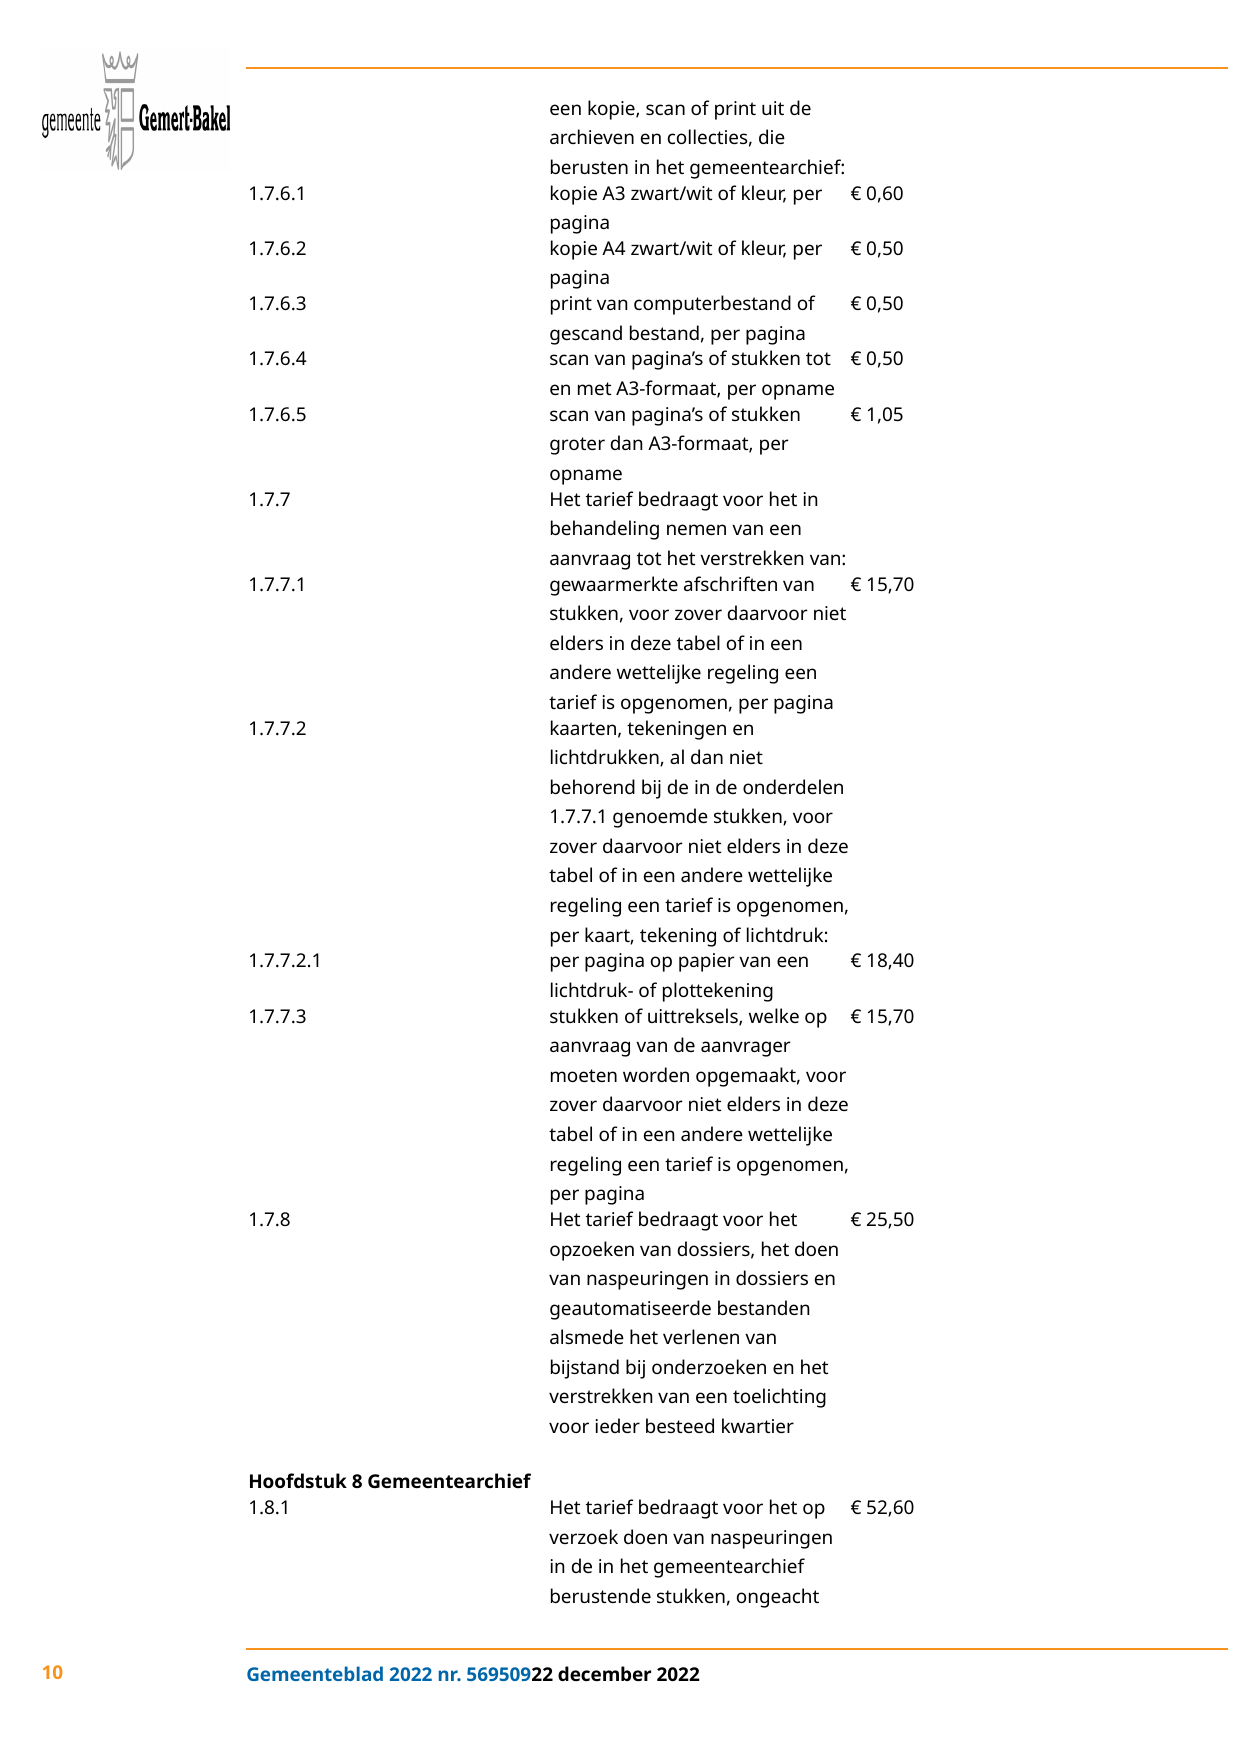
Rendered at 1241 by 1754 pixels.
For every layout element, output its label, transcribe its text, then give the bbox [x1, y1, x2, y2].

table_cell kopie A3 zwart/wit of kleur, per pagina [549, 180, 850, 235]
table_cell 1.7.7.2.1 [248, 948, 549, 1003]
table_cell 1.7.7.3 [248, 1003, 549, 1206]
table_cell [850, 95, 1152, 180]
table_cell 1.7.7.2 [248, 715, 549, 948]
table_cell 1.7.6.2 [248, 235, 549, 290]
picture [41, 47, 231, 172]
table_cell gewaarmerkte afschriften van stukken, voor zover daarvoor niet elders in deze tabel of in een andere wettelijke regeling een tarief is opgenomen, per pagina [549, 571, 850, 715]
table_cell [850, 715, 1152, 948]
table_cell € 25,50 [850, 1206, 1152, 1439]
table_cell scan van pagina’s of stukken groter dan A3-formaat, per opname [549, 401, 850, 486]
table_cell € 0,50 [850, 235, 1152, 290]
table_cell € 52,60 [850, 1494, 1152, 1609]
table_cell € 15,70 [850, 571, 1152, 715]
table_cell print van computerbestand of gescand bestand, per pagina [549, 290, 850, 346]
table_cell Het tarief bedraagt voor het op verzoek doen van naspeuringen in de in het gemeentearchief berustende stukken, ongeacht [549, 1494, 850, 1609]
table_cell Het tarief bedraagt voor het opzoeken van dossiers, het doen van naspeuringen in dossiers en geautomatiseerde bestanden alsmede het verlenen van bijstand bij onderzoeken en het verstrekken van een toelichting voor ieder besteed kwartier [549, 1206, 850, 1439]
table_cell 1.7.7 [248, 486, 549, 571]
table_cell 1.7.6.1 [248, 180, 549, 235]
table_cell 1.7.6.3 [248, 290, 549, 346]
table_cell 1.7.6.5 [248, 401, 549, 486]
table_cell per pagina op papier van een lichtdruk- of plottekening [549, 948, 850, 1003]
table_cell [248, 95, 549, 180]
table_cell een kopie, scan of print uit de archieven en collecties, die berusten in het gemeentearchief: [549, 95, 850, 180]
table_cell € 1,05 [850, 401, 1152, 486]
table_cell [850, 486, 1152, 571]
table_cell € 0,60 [850, 180, 1152, 235]
table_cell € 18,40 [850, 948, 1152, 1003]
table_cell kaarten, tekeningen en lichtdrukken, al dan niet behorend bij de in de onderdelen 1.7.7.1 genoemde stukken, voor zover daarvoor niet elders in deze tabel of in een andere wettelijke regeling een tarief is opgenomen, per kaart, tekening of lichtdruk: [549, 715, 850, 948]
table_cell Het tarief bedraagt voor het in behandeling nemen van een aanvraag tot het verstrekken van: [549, 486, 850, 571]
table_cell € 0,50 [850, 290, 1152, 346]
table_cell € 0,50 [850, 346, 1152, 401]
table_cell Hoofdstuk 8 Gemeentearchief [248, 1439, 1152, 1494]
table_cell € 15,70 [850, 1003, 1152, 1206]
table_cell scan van pagina’s of stukken tot en met A3-formaat, per opname [549, 346, 850, 401]
table_cell stukken of uittreksels, welke op aanvraag van de aanvrager moeten worden opgemaakt, voor zover daarvoor niet elders in deze tabel of in een andere wettelijke regeling een tarief is opgenomen, per pagina [549, 1003, 850, 1206]
table_cell kopie A4 zwart/wit of kleur, per pagina [549, 235, 850, 290]
table_cell 1.7.6.4 [248, 346, 549, 401]
table_cell 1.7.8 [248, 1206, 549, 1439]
table_cell 1.8.1 [248, 1494, 549, 1609]
table_cell 1.7.7.1 [248, 571, 549, 715]
